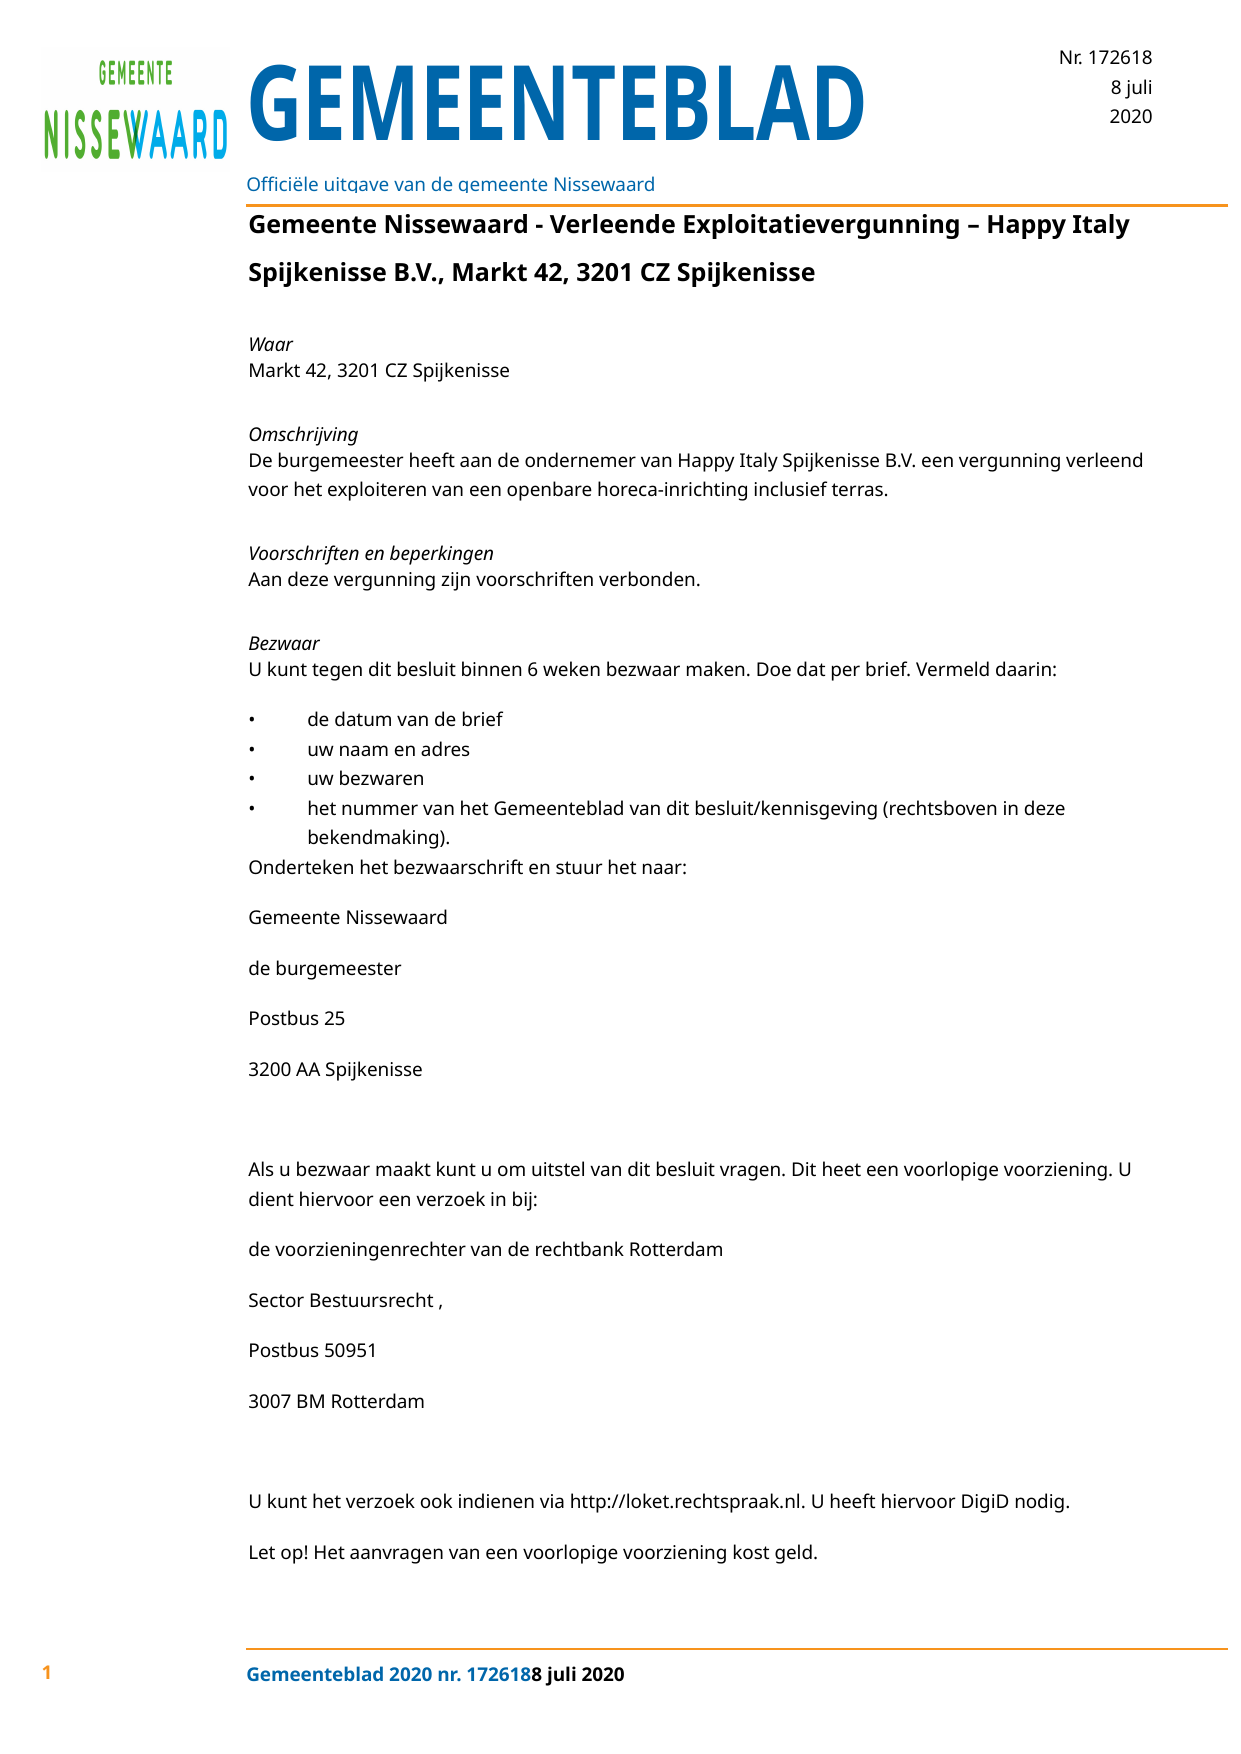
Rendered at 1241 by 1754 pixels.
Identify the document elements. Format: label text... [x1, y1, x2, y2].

text De burgemeester heeft aan de ondernemer van Happy Italy Spijkenisse B.V. een vergunning verleend voor het exploiteren van een openbare horeca-inrichting inclusief terras. [248, 447, 1152, 502]
list de datum van de brief [248, 706, 1152, 732]
text Postbus 25 [248, 1005, 1152, 1031]
text Als u bezwaar maakt kunt u om uitstel van dit besluit vragen. Dit heet een voorlopige voorziening. U dient hiervoor een verzoek in bij: [248, 1157, 1152, 1212]
text Voorschriften en beperkingen [248, 540, 1152, 566]
text de burgemeester [248, 955, 1152, 981]
text U kunt het verzoek ook indienen via http://loket.rechtspraak.nl. U heeft hiervoor DigiD nodig. [248, 1489, 1152, 1514]
list uw bezwaren [248, 765, 1152, 791]
text Omschrijving [248, 421, 1152, 447]
text Sector Bestuursrecht , [248, 1287, 1152, 1313]
text Markt 42, 3201 CZ Spijkenisse [248, 357, 1152, 383]
text de voorzieningenrechter van de rechtbank Rotterdam [248, 1237, 1152, 1262]
text Gemeente Nissewaard - Verleende Exploitatievergunning – Happy Italy Spijkenisse B.V., Markt 42, 3201 CZ Spijkenisse [248, 207, 1152, 288]
text Aan deze vergunning zijn voorschriften verbonden. [248, 566, 1152, 592]
text Bezwaar [248, 630, 1152, 656]
text U kunt tegen dit besluit binnen 6 weken bezwaar maken. Doe dat per brief. Vermeld daarin: [248, 656, 1152, 682]
text 3200 AA Spijkenisse [248, 1056, 1152, 1082]
text Onderteken het bezwaarschrift en stuur het naar: [248, 854, 1152, 880]
text 3007 BM Rotterdam [248, 1388, 1152, 1414]
list uw naam en adres [248, 736, 1152, 762]
picture [41, 47, 231, 172]
list het nummer van het Gemeenteblad van dit besluit/kennisgeving (rechtsboven in deze bekendmaking). [248, 795, 1152, 850]
text Postbus 50951 [248, 1337, 1152, 1363]
text Let op! Het aanvragen van een voorlopige voorziening kost geld. [248, 1539, 1152, 1565]
text Waar [248, 331, 1152, 357]
text Gemeente Nissewaard [248, 904, 1152, 930]
